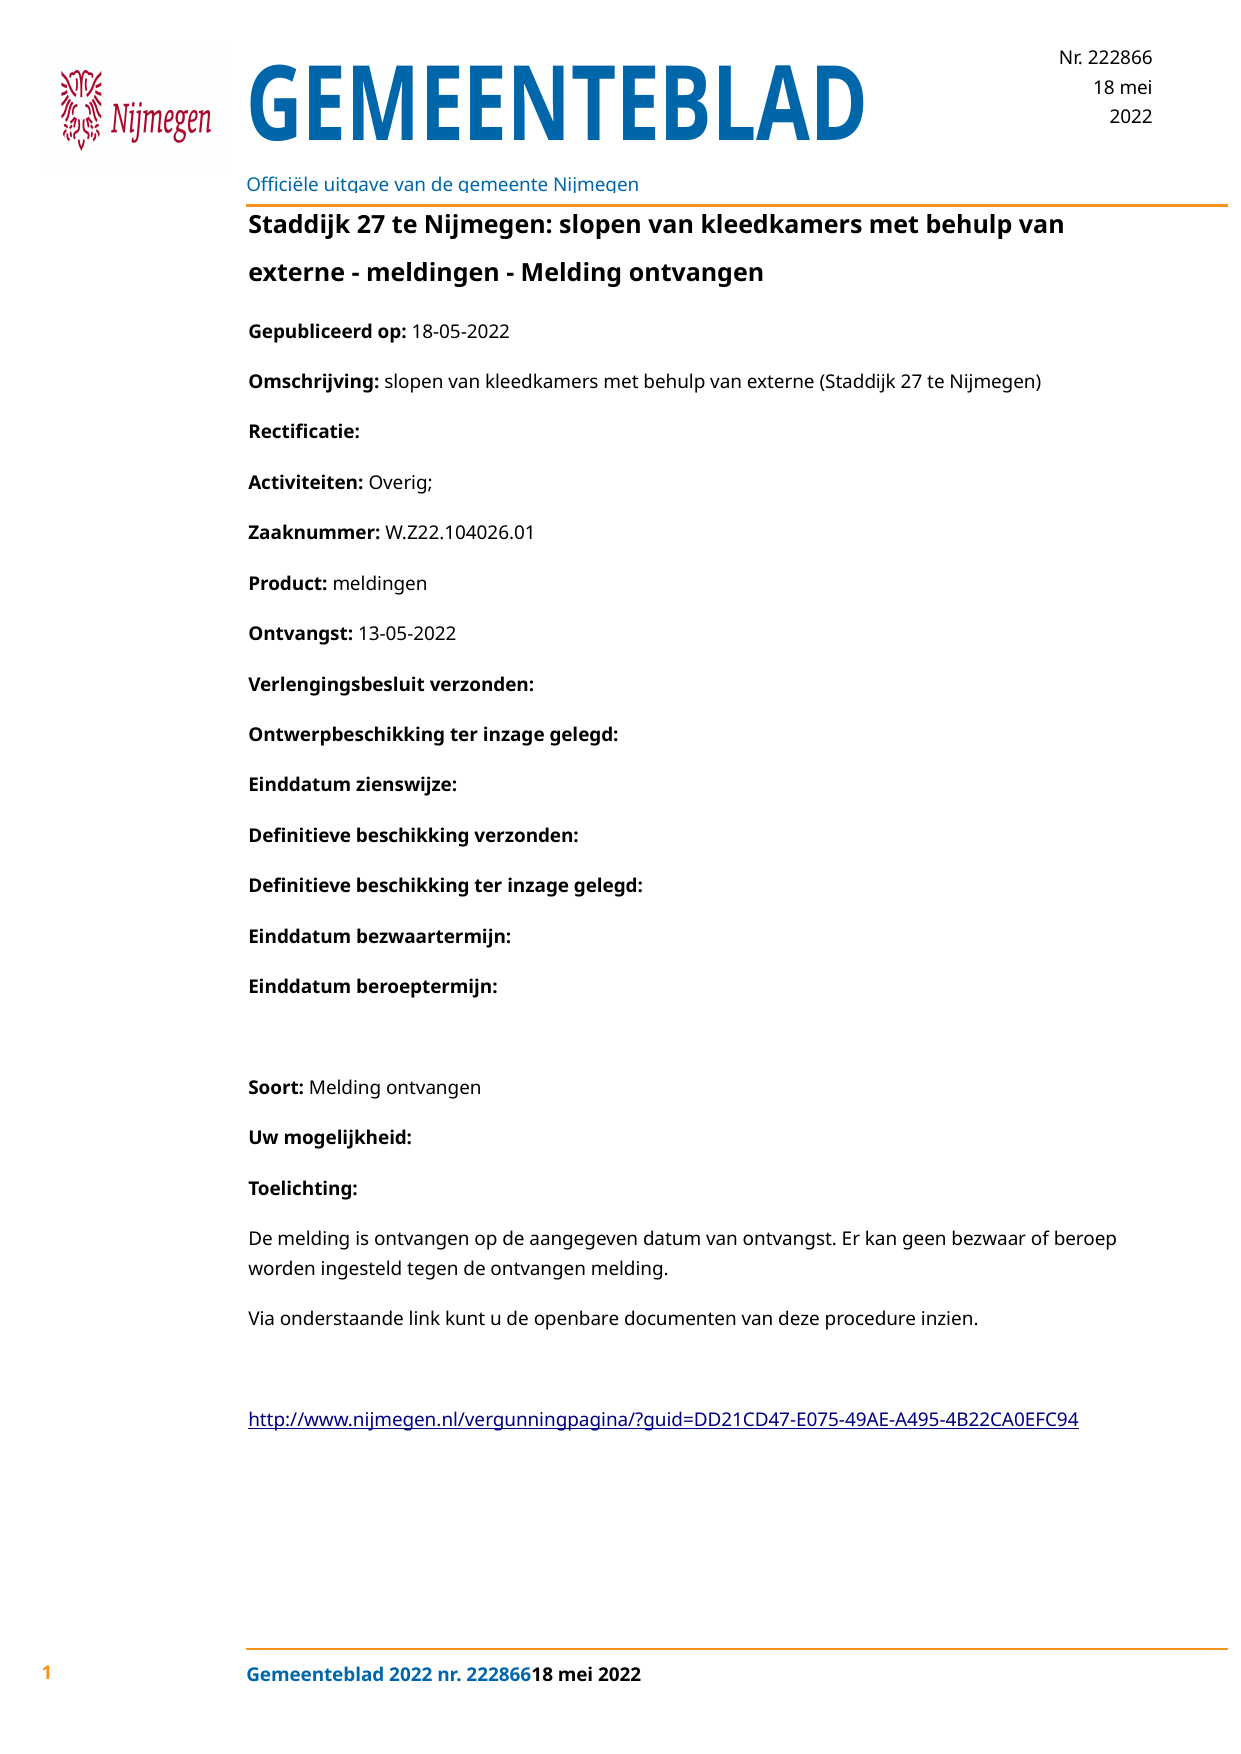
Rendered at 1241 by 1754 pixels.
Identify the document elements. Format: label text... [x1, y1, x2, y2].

text http://www.nijmegen.nl/vergunningpagina/?guid=DD21CD47-E075-49AE-A495-4B22CA0EFC94 [248, 1406, 1152, 1432]
text Verlengingsbesluit verzonden: [248, 671, 1152, 697]
text Omschrijving: slopen van kleedkamers met behulp van externe (Staddijk 27 te Nijmegen) [248, 368, 1152, 394]
text Activiteiten: Overig; [248, 469, 1152, 495]
text Ontvangst: 13-05-2022 [248, 620, 1152, 646]
text Soort: Melding ontvangen [248, 1074, 1152, 1100]
picture [41, 47, 231, 172]
text Staddijk 27 te Nijmegen: slopen van kleedkamers met behulp van externe - meldingen - Melding ontvangen [248, 207, 1152, 288]
text Ontwerpbeschikking ter inzage gelegd: [248, 721, 1152, 747]
text Toelichting: [248, 1175, 1152, 1201]
text Product: meldingen [248, 570, 1152, 596]
text Gepubliceerd op: 18-05-2022 [248, 318, 1152, 344]
text Einddatum beroeptermijn: [248, 973, 1152, 999]
text Einddatum bezwaartermijn: [248, 923, 1152, 949]
text Rectificatie: [248, 419, 1152, 444]
text Zaaknummer: W.Z22.104026.01 [248, 519, 1152, 545]
text Definitieve beschikking verzonden: [248, 822, 1152, 848]
text Uw mogelijkheid: [248, 1124, 1152, 1150]
text Definitieve beschikking ter inzage gelegd: [248, 872, 1152, 898]
text Via onderstaande link kunt u de openbare documenten van deze procedure inzien. [248, 1305, 1152, 1331]
text De melding is ontvangen op de aangegeven datum van ontvangst. Er kan geen bezwaar of beroep worden ingesteld tegen de ontvangen melding. [248, 1225, 1152, 1281]
text Einddatum zienswijze: [248, 772, 1152, 797]
